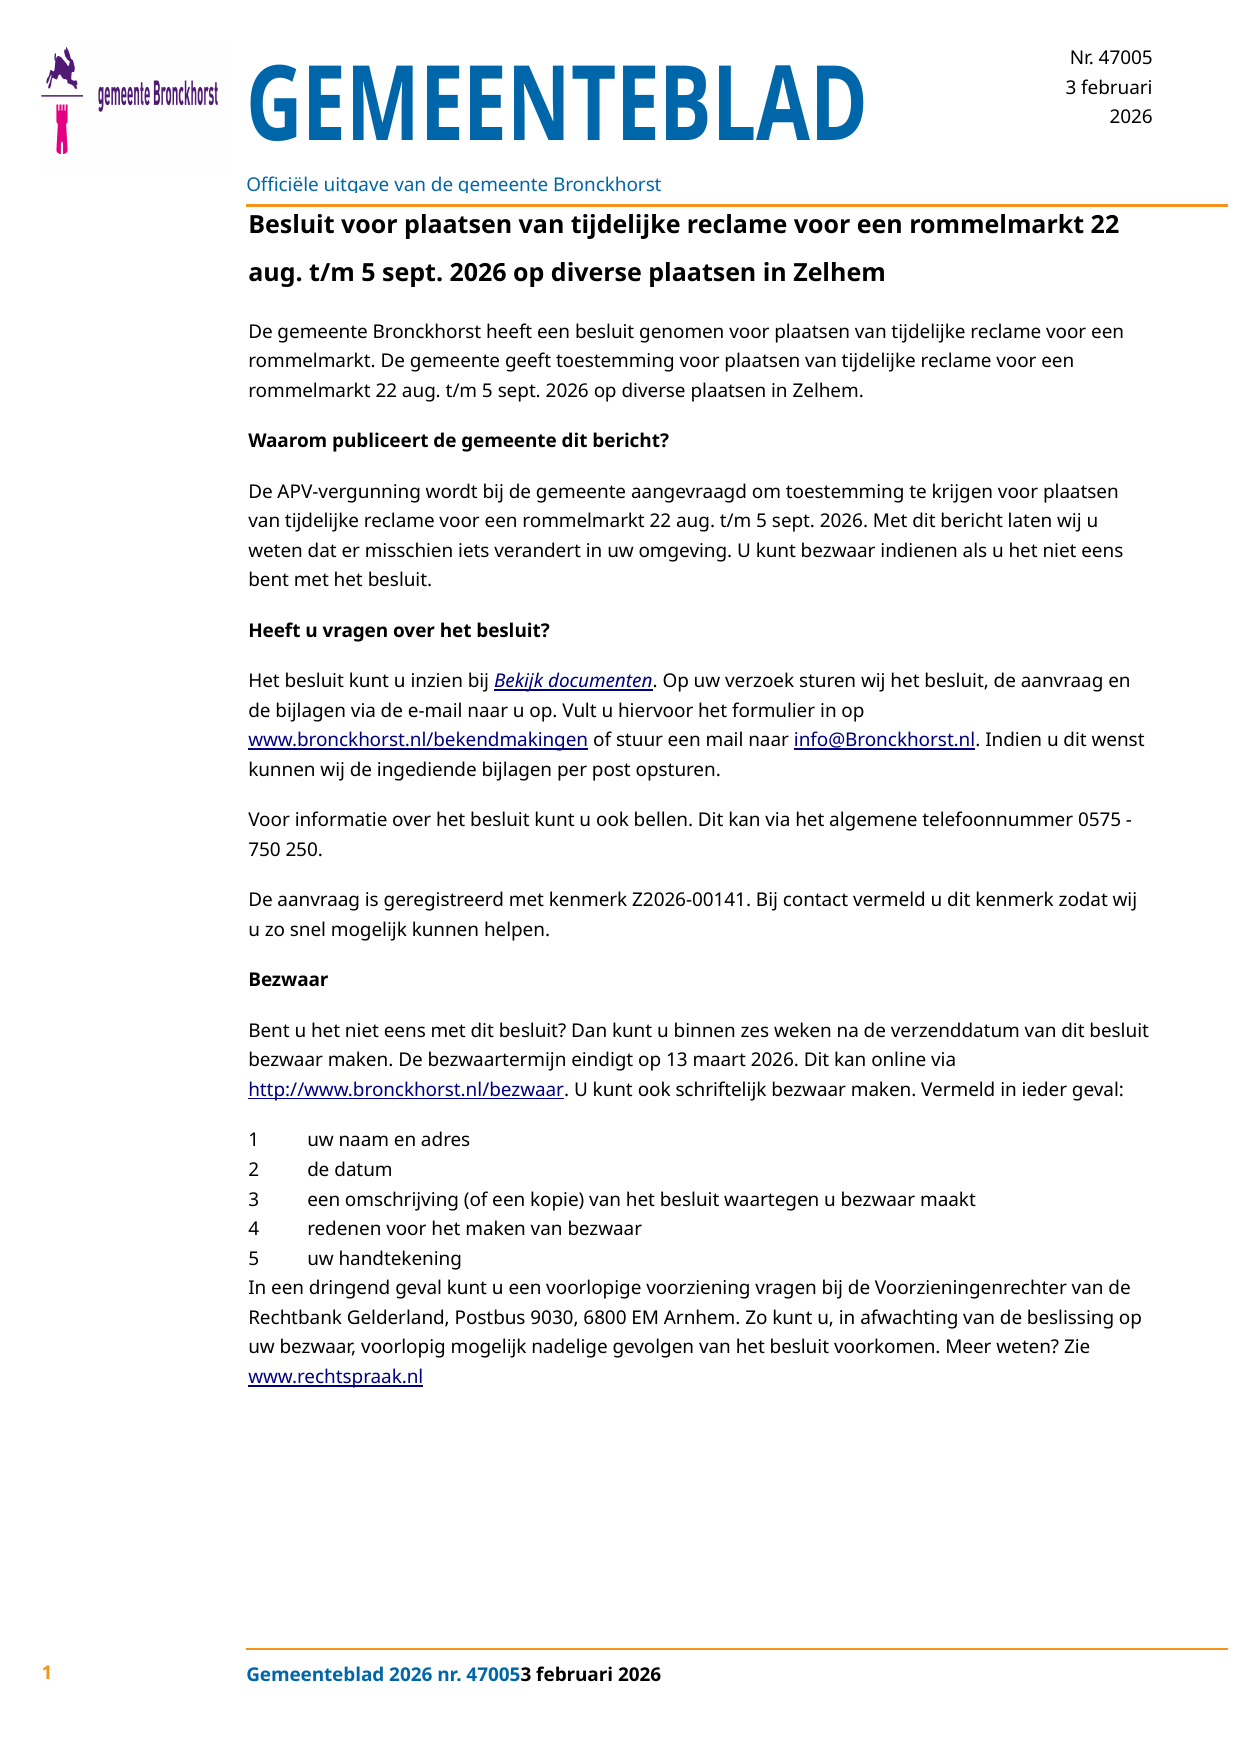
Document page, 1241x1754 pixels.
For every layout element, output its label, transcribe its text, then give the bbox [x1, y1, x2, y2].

list uw handtekening [248, 1245, 1152, 1271]
text Waarom publiceert de gemeente dit bericht? [248, 427, 1152, 453]
text Voor informatie over het besluit kunt u ook bellen. Dit kan via het algemene telefoonnummer 0575 - 750 250. [248, 807, 1152, 862]
list redenen voor het maken van bezwaar [248, 1215, 1152, 1241]
text In een dringend geval kunt u een voorlopige voorziening vragen bij de Voorzieningenrechter van de Rechtbank Gelderland, Postbus 9030, 6800 EM Arnhem. Zo kunt u, in afwachting van de beslissing op uw bezwaar, voorlopig mogelijk nadelige gevolgen van het besluit voorkomen. Meer weten? Zie www.rechtspraak.nl [248, 1274, 1152, 1389]
text De APV-vergunning wordt bij de gemeente aangevraagd om toestemming te krijgen voor plaatsen van tijdelijke reclame voor een rommelmarkt 22 aug. t/m 5 sept. 2026. Met dit bericht laten wij u weten dat er misschien iets verandert in uw omgeving. U kunt bezwaar indienen als u het niet eens bent met het besluit. [248, 478, 1152, 592]
text Besluit voor plaatsen van tijdelijke reclame voor een rommelmarkt 22 aug. t/m 5 sept. 2026 op diverse plaatsen in Zelhem [248, 207, 1152, 288]
text Bezwaar [248, 967, 1152, 992]
text De gemeente Bronckhorst heeft een besluit genomen voor plaatsen van tijdelijke reclame voor een rommelmarkt. De gemeente geeft toestemming voor plaatsen van tijdelijke reclame voor een rommelmarkt 22 aug. t/m 5 sept. 2026 op diverse plaatsen in Zelhem. [248, 318, 1152, 403]
list de datum [248, 1156, 1152, 1182]
text Heeft u vragen over het besluit? [248, 617, 1152, 643]
text Bent u het niet eens met dit besluit? Dan kunt u binnen zes weken na de verzenddatum van dit besluit bezwaar maken. De bezwaartermijn eindigt op 13 maart 2026. Dit kan online via http://www.bronckhorst.nl/bezwaar. U kunt ook schriftelijk bezwaar maken. Vermeld in ieder geval: [248, 1017, 1152, 1102]
picture [41, 47, 231, 172]
list uw naam en adres [248, 1127, 1152, 1152]
text Het besluit kunt u inzien bij Bekijk documenten. Op uw verzoek sturen wij het besluit, de aanvraag en de bijlagen via de e-mail naar u op. Vult u hiervoor het formulier in op www.bronckhorst.nl/bekendmakingen of stuur een mail naar info@Bronckhorst.nl. Indien u dit wenst kunnen wij de ingediende bijlagen per post opsturen. [248, 667, 1152, 782]
text De aanvraag is geregistreerd met kenmerk Z2026-00141. Bij contact vermeld u dit kenmerk zodat wij u zo snel mogelijk kunnen helpen. [248, 887, 1152, 942]
list een omschrijving (of een kopie) van het besluit waartegen u bezwaar maakt [248, 1186, 1152, 1212]
